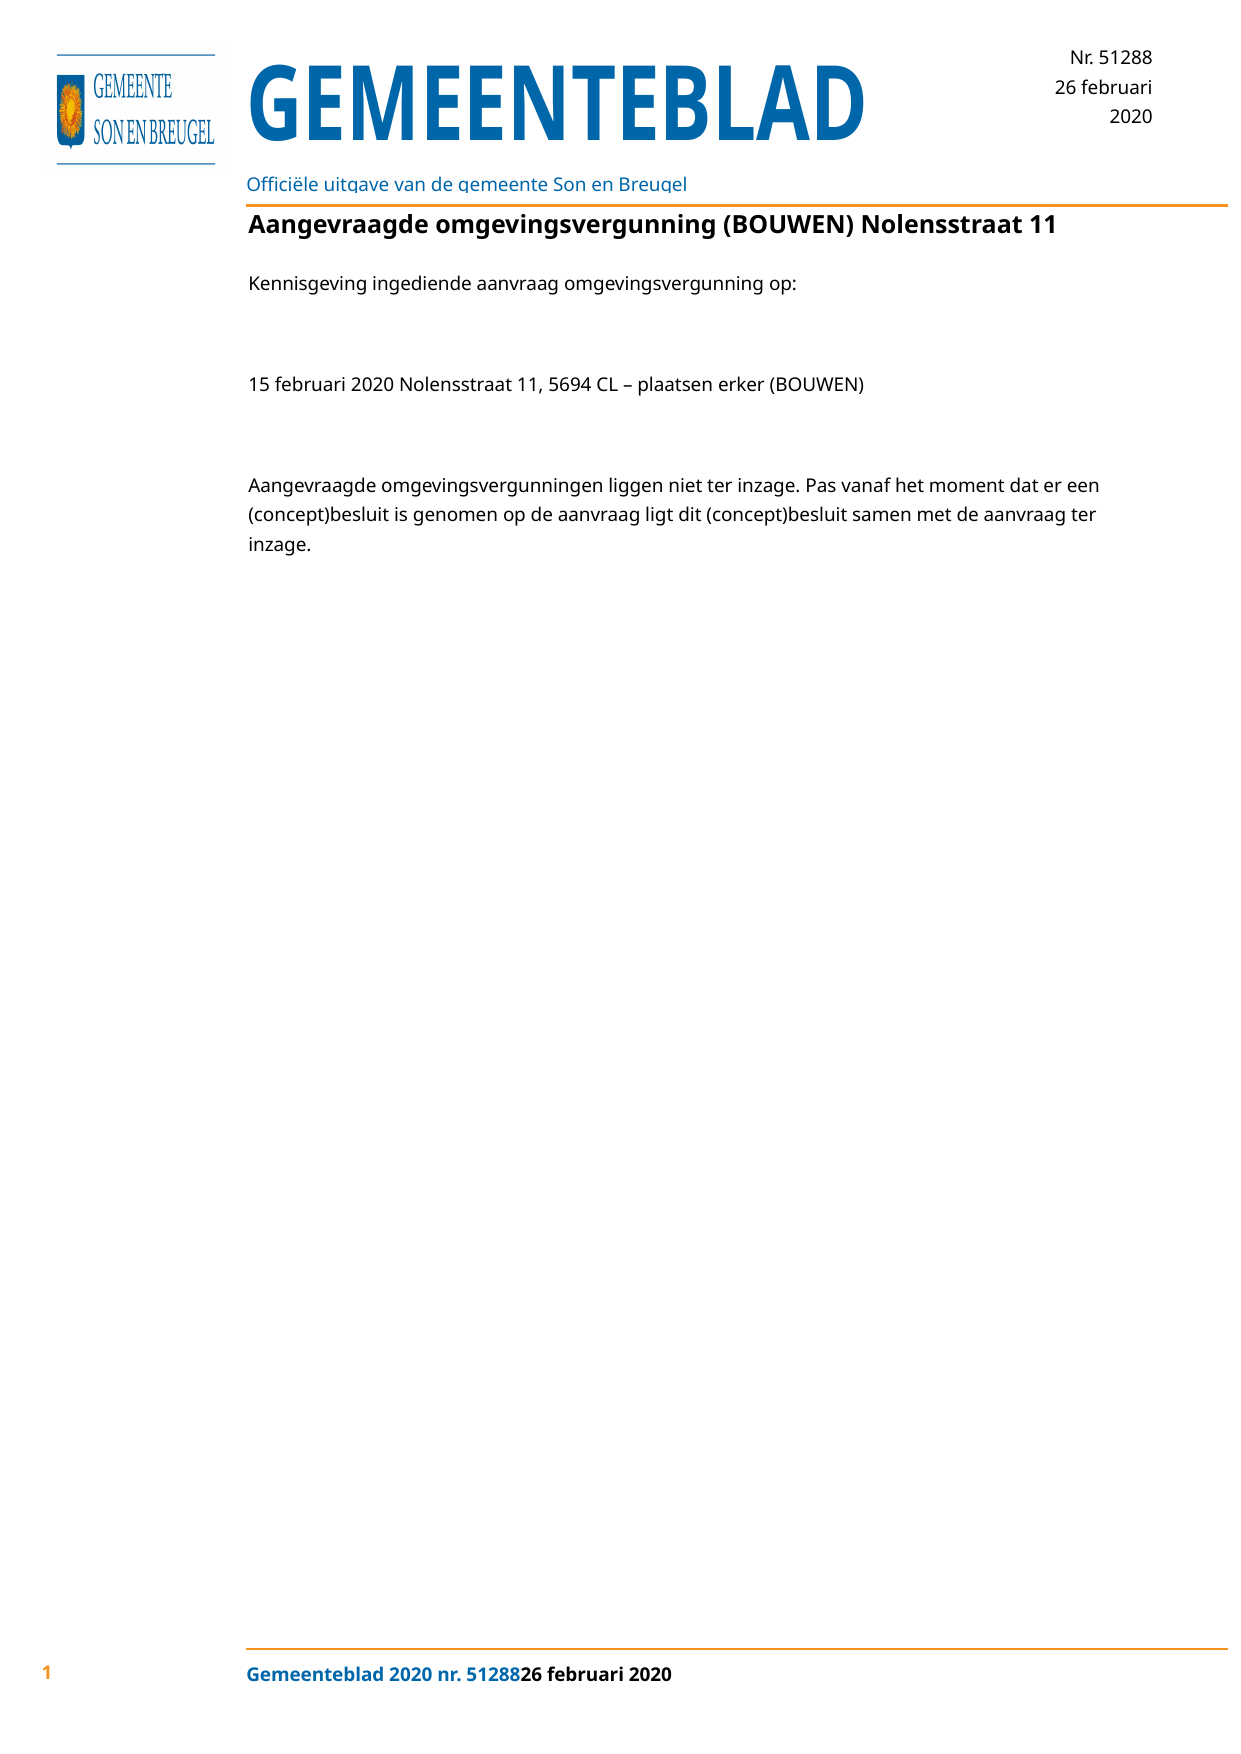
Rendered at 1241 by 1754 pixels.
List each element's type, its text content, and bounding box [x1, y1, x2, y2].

text Aangevraagde omgevingsvergunning (BOUWEN) Nolensstraat 11 [248, 207, 1152, 241]
text Kennisgeving ingediende aanvraag omgevingsvergunning op: [248, 270, 1152, 296]
picture [41, 47, 231, 172]
text Aangevraagde omgevingsvergunningen liggen niet ter inzage. Pas vanaf het moment dat er een (concept)besluit is genomen op de aanvraag ligt dit (concept)besluit samen met de aanvraag ter inzage. [248, 472, 1152, 557]
text 15 februari 2020 Nolensstraat 11, 5694 CL – plaatsen erker (BOUWEN) [248, 371, 1152, 397]
